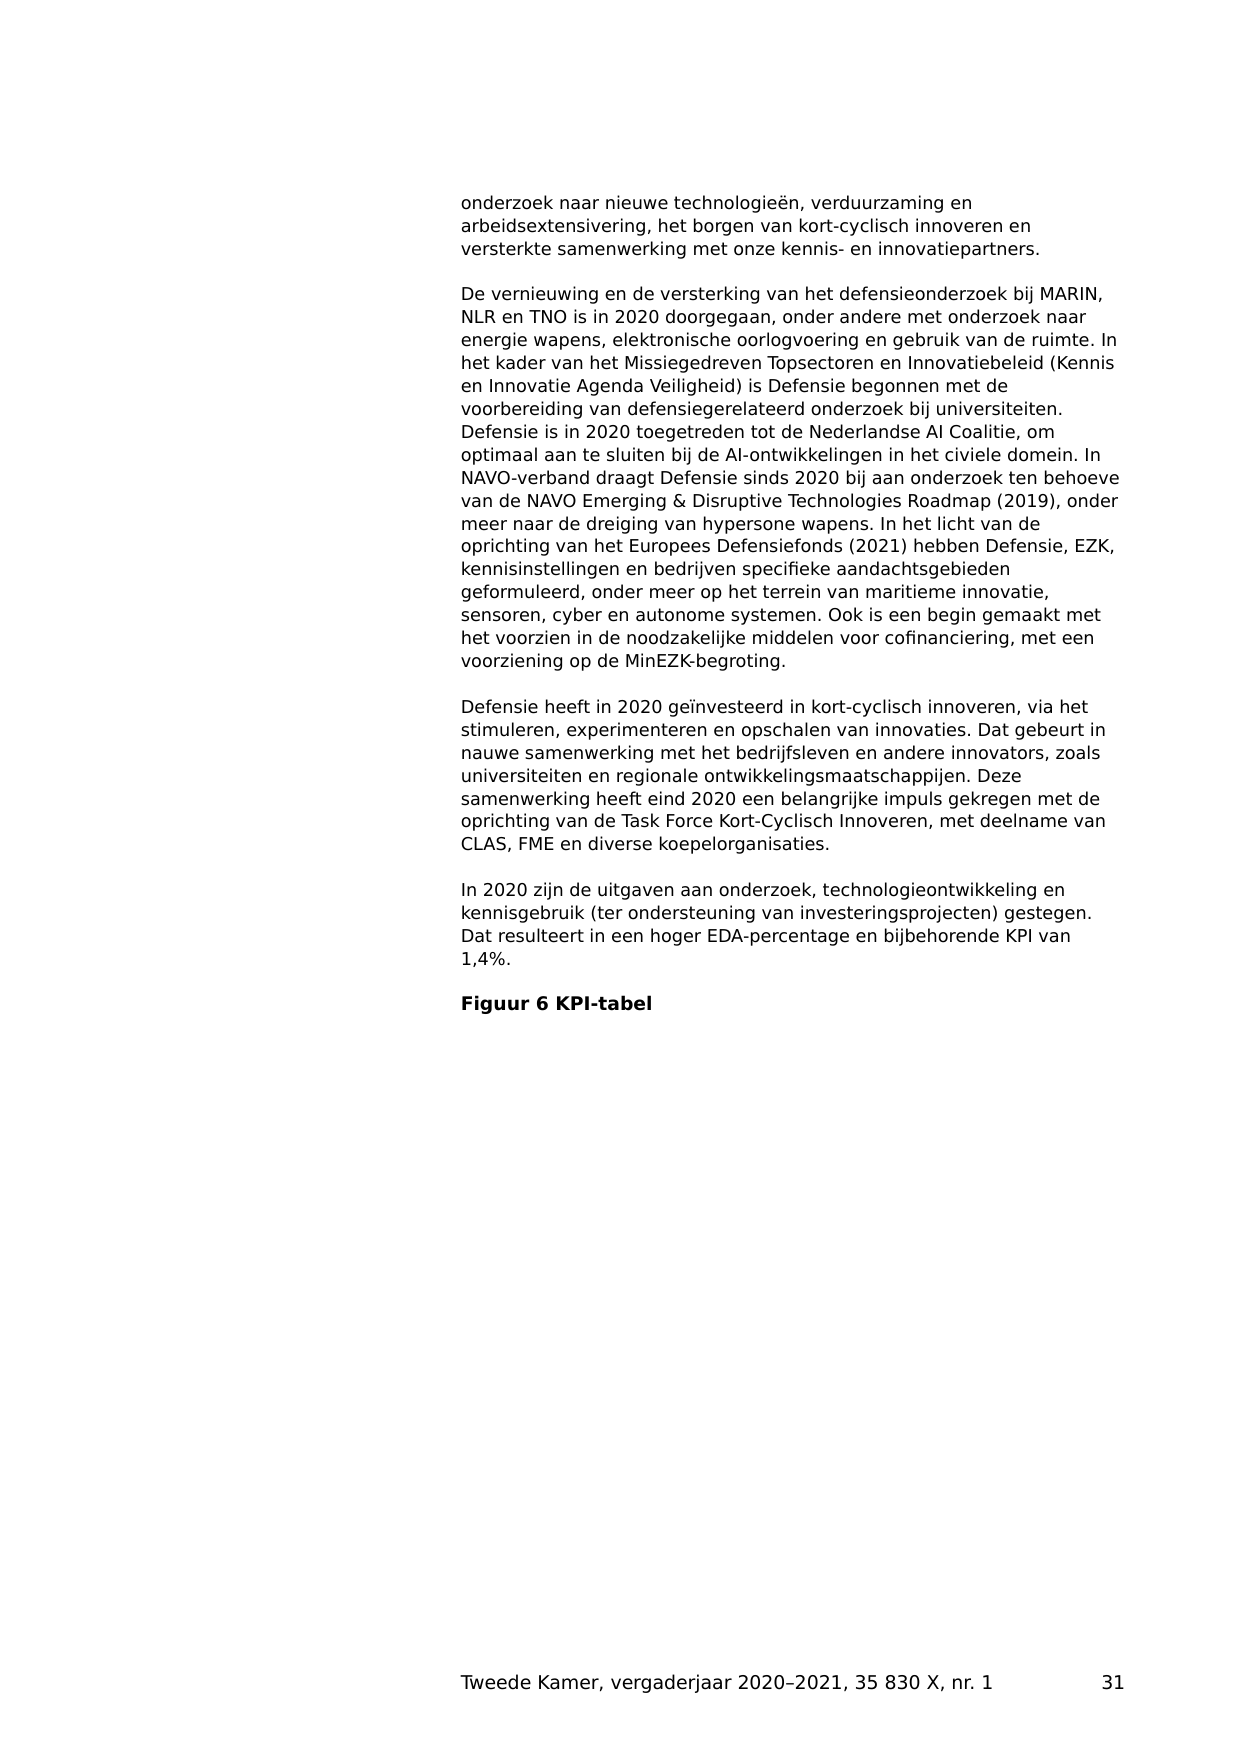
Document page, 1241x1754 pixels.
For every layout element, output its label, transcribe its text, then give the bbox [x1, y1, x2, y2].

text onderzoek naar nieuwe technologieën, verduurzaming en arbeidsextensivering, het borgen van kort-cyclisch innoveren en versterkte samenwerking met onze kennis- en innovatiepartners. [461, 191, 1125, 259]
text Defensie heeft in 2020 geïnvesteerd in kort-cyclisch innoveren, via het stimuleren, experimenteren en opschalen van innovaties. Dat gebeurt in nauwe samenwerking met het bedrijfsleven en andere innovators, zoals universiteiten en regionale ontwikkelingsmaatschappijen. Deze samenwerking heeft eind 2020 een belangrijke impuls gekregen met de oprichting van de Task Force Kort-Cyclisch Innoveren, met deelname van CLAS, FME en diverse koepelorganisaties. [461, 695, 1125, 855]
title Figuur 6 KPI-tabel [461, 993, 1125, 1015]
text De vernieuwing en de versterking van het defensieonderzoek bij MARIN, NLR en TNO is in 2020 doorgegaan, onder andere met onderzoek naar energie wapens, elektronische oorlogvoering en gebruik van de ruimte. In het kader van het Missiegedreven Topsectoren en Innovatiebeleid (Kennis en Innovatie Agenda Veiligheid) is Defensie begonnen met de voorbereiding van defensiegerelateerd onderzoek bij universiteiten. Defensie is in 2020 toegetreden tot de Nederlandse AI Coalitie, om optimaal aan te sluiten bij de AI-ontwikkelingen in het civiele domein. In NAVO-verband draagt Defensie sinds 2020 bij aan onderzoek ten behoeve van de NAVO Emerging & Disruptive Technologies Roadmap (2019), onder meer naar de dreiging van hypersone wapens. In het licht van de oprichting van het Europees Defensiefonds (2021) hebben Defensie, EZK, kennisinstellingen en bedrijven specifieke aandachtsgebieden geformuleerd, onder meer op het terrein van maritieme innovatie, sensoren, cyber en autonome systemen. Ook is een begin gemaakt met het voorzien in de noodzakelijke middelen voor cofinanciering, met een voorziening op de MinEZK-begroting. [461, 282, 1125, 672]
text In 2020 zijn de uitgaven aan onderzoek, technologieontwikkeling en kennisgebruik (ter ondersteuning van investeringsprojecten) gestegen. Dat resulteert in een hoger EDA-percentage en bijbehorende KPI van 1,4%. [461, 878, 1125, 970]
